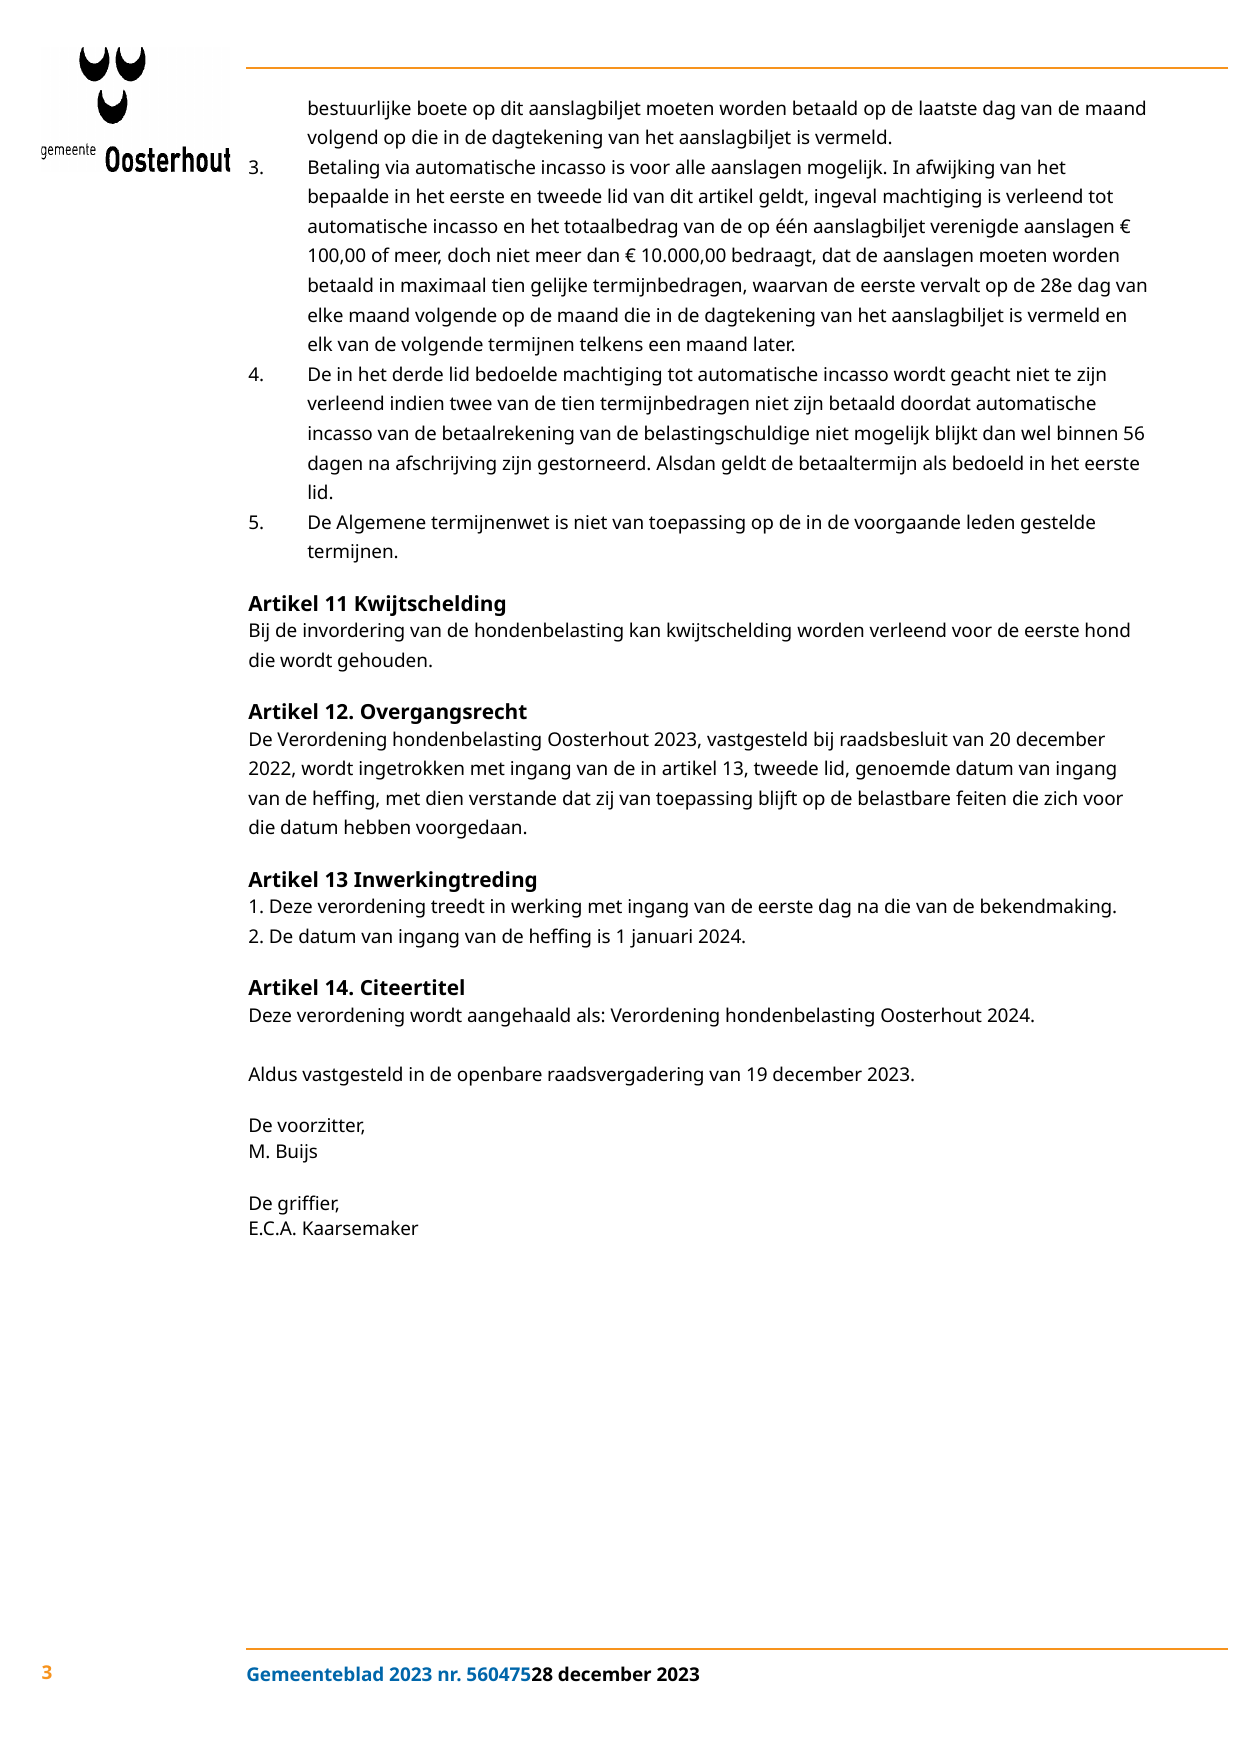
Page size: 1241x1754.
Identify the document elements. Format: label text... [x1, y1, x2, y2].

list De in het derde lid bedoelde machtiging tot automatische incasso wordt geacht niet te zijn verleend indien twee van de tien termijnbedragen niet zijn betaald doordat automatische incasso van de betaalrekening van de belastingschuldige niet mogelijk blijkt dan wel binnen 56 dagen na afschrijving zijn gestorneerd. Alsdan geldt de betaaltermijn als bedoeld in het eerste lid. [248, 361, 1152, 505]
text Artikel 14. Citeertitel [248, 973, 1152, 1002]
text Deze verordening wordt aangehaald als: Verordening hondenbelasting Oosterhout 2024. [248, 1002, 1152, 1028]
text De voorzitter, [248, 1112, 1152, 1138]
text De griffier, [248, 1190, 1152, 1215]
text Artikel 13 Inwerkingtreding [248, 865, 1152, 893]
list bestuurlijke boete op dit aanslagbiljet moeten worden betaald op de laatste dag van de maand volgend op die in de dagtekening van het aanslagbiljet is vermeld. [248, 95, 1152, 150]
text Artikel 11 Kwijtschelding [248, 589, 1152, 617]
text M. Buijs [248, 1138, 1152, 1164]
text 2. De datum van ingang van de heffing is 1 januari 2024. [248, 923, 1152, 949]
list De Algemene termijnenwet is niet van toepassing op de in de voorgaande leden gestelde termijnen. [248, 509, 1152, 564]
text De Verordening hondenbelasting Oosterhout 2023, vastgesteld bij raadsbesluit van 20 december 2022, wordt ingetrokken met ingang van de in artikel 13, tweede lid, genoemde datum van ingang van de heffing, met dien verstande dat zij van toepassing blijft op de belastbare feiten die zich voor die datum hebben voorgedaan. [248, 726, 1152, 840]
picture [41, 47, 231, 172]
text Aldus vastgesteld in de openbare raadsvergadering van 19 december 2023. [248, 1061, 1152, 1087]
list Betaling via automatische incasso is voor alle aanslagen mogelijk. In afwijking van het bepaalde in het eerste en tweede lid van dit artikel geldt, ingeval machtiging is verleend tot automatische incasso en het totaalbedrag van de op één aanslagbiljet verenigde aanslagen € 100,00 of meer, doch niet meer dan € 10.000,00 bedraagt, dat de aanslagen moeten worden betaald in maximaal tien gelijke termijnbedragen, waarvan de eerste vervalt op de 28e dag van elke maand volgende op de maand die in de dagtekening van het aanslagbiljet is vermeld en elk van de volgende termijnen telkens een maand later. [248, 154, 1152, 357]
text Artikel 12. Overgangsrecht [248, 697, 1152, 726]
text 1. Deze verordening treedt in werking met ingang van de eerste dag na die van de bekendmaking. [248, 893, 1152, 919]
text Bij de invordering van de hondenbelasting kan kwijtschelding worden verleend voor de eerste hond die wordt gehouden. [248, 617, 1152, 673]
text E.C.A. Kaarsemaker [248, 1215, 1152, 1241]
